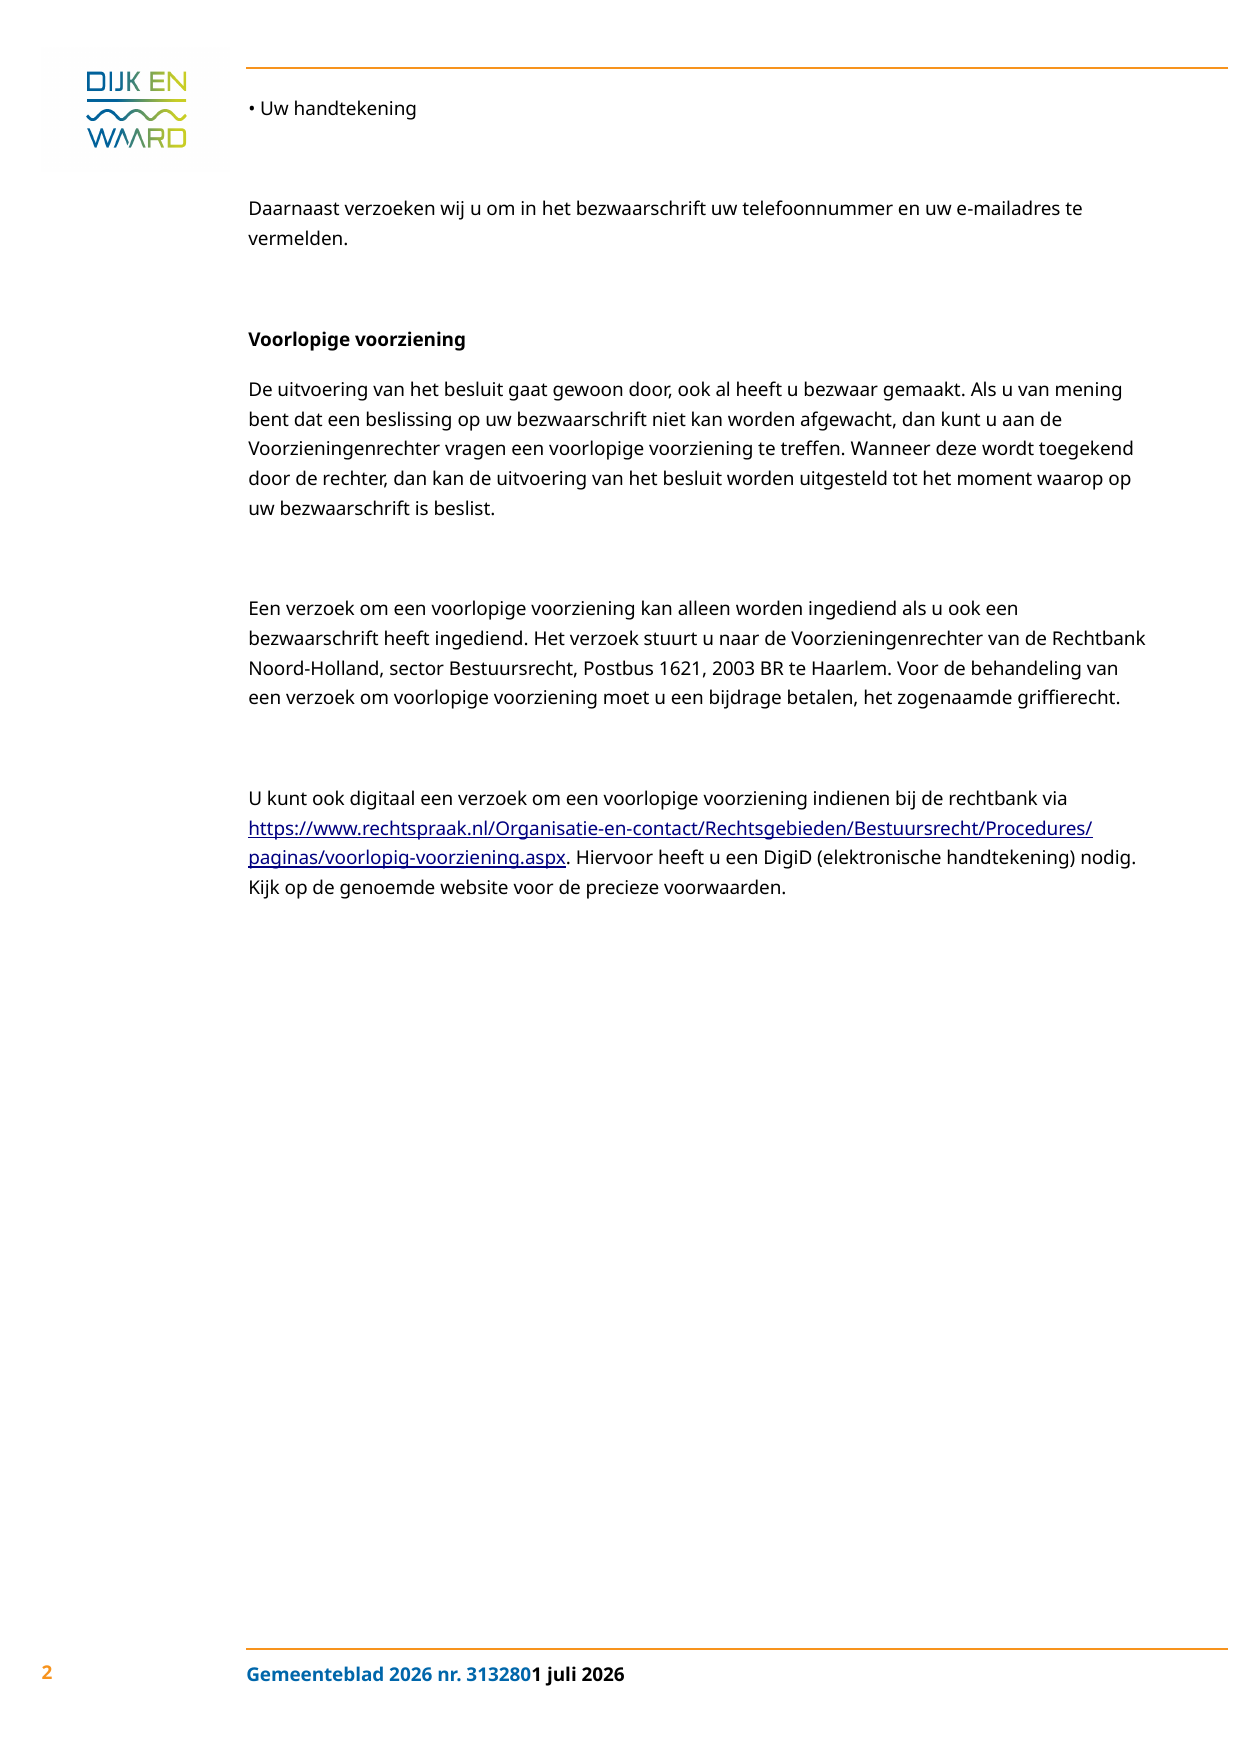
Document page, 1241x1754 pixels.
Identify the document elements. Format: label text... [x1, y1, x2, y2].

text De uitvoering van het besluit gaat gewoon door, ook al heeft u bezwaar gemaakt. Als u van mening bent dat een beslissing op uw bezwaarschrift niet kan worden afgewacht, dan kunt u aan de Voorzieningenrechter vragen een voorlopige voorziening te treffen. Wanneer deze wordt toegekend door de rechter, dan kan de uitvoering van het besluit worden uitgesteld tot het moment waarop op uw bezwaarschrift is beslist. [248, 376, 1152, 521]
text Daarnaast verzoeken wij u om in het bezwaarschrift uw telefoonnummer en uw e-mailadres te vermelden. [248, 196, 1152, 251]
picture [41, 47, 231, 172]
text Een verzoek om een voorlopige voorziening kan alleen worden ingediend als u ook een bezwaarschrift heeft ingediend. Het verzoek stuurt u naar de Voorzieningenrechter van de Rechtbank Noord-Holland, sector Bestuursrecht, Postbus 1621, 2003 BR te Haarlem. Voor de behandeling van een verzoek om voorlopige voorziening moet u een bijdrage betalen, het zogenaamde griffierecht. [248, 596, 1152, 710]
text • Uw handtekening [248, 95, 1152, 121]
text U kunt ook digitaal een verzoek om een voorlopige voorziening indienen bij de rechtbank via https://www.rechtspraak.nl/Organisatie-en-contact/Rechtsgebieden/Bestuursrecht/Procedures/paginas/voorlopig-voorziening.aspx. Hiervoor heeft u een DigiD (elektronische handtekening) nodig. Kijk op de genoemde website voor de precieze voorwaarden. [248, 785, 1152, 900]
text Voorlopige voorziening [248, 326, 1152, 352]
